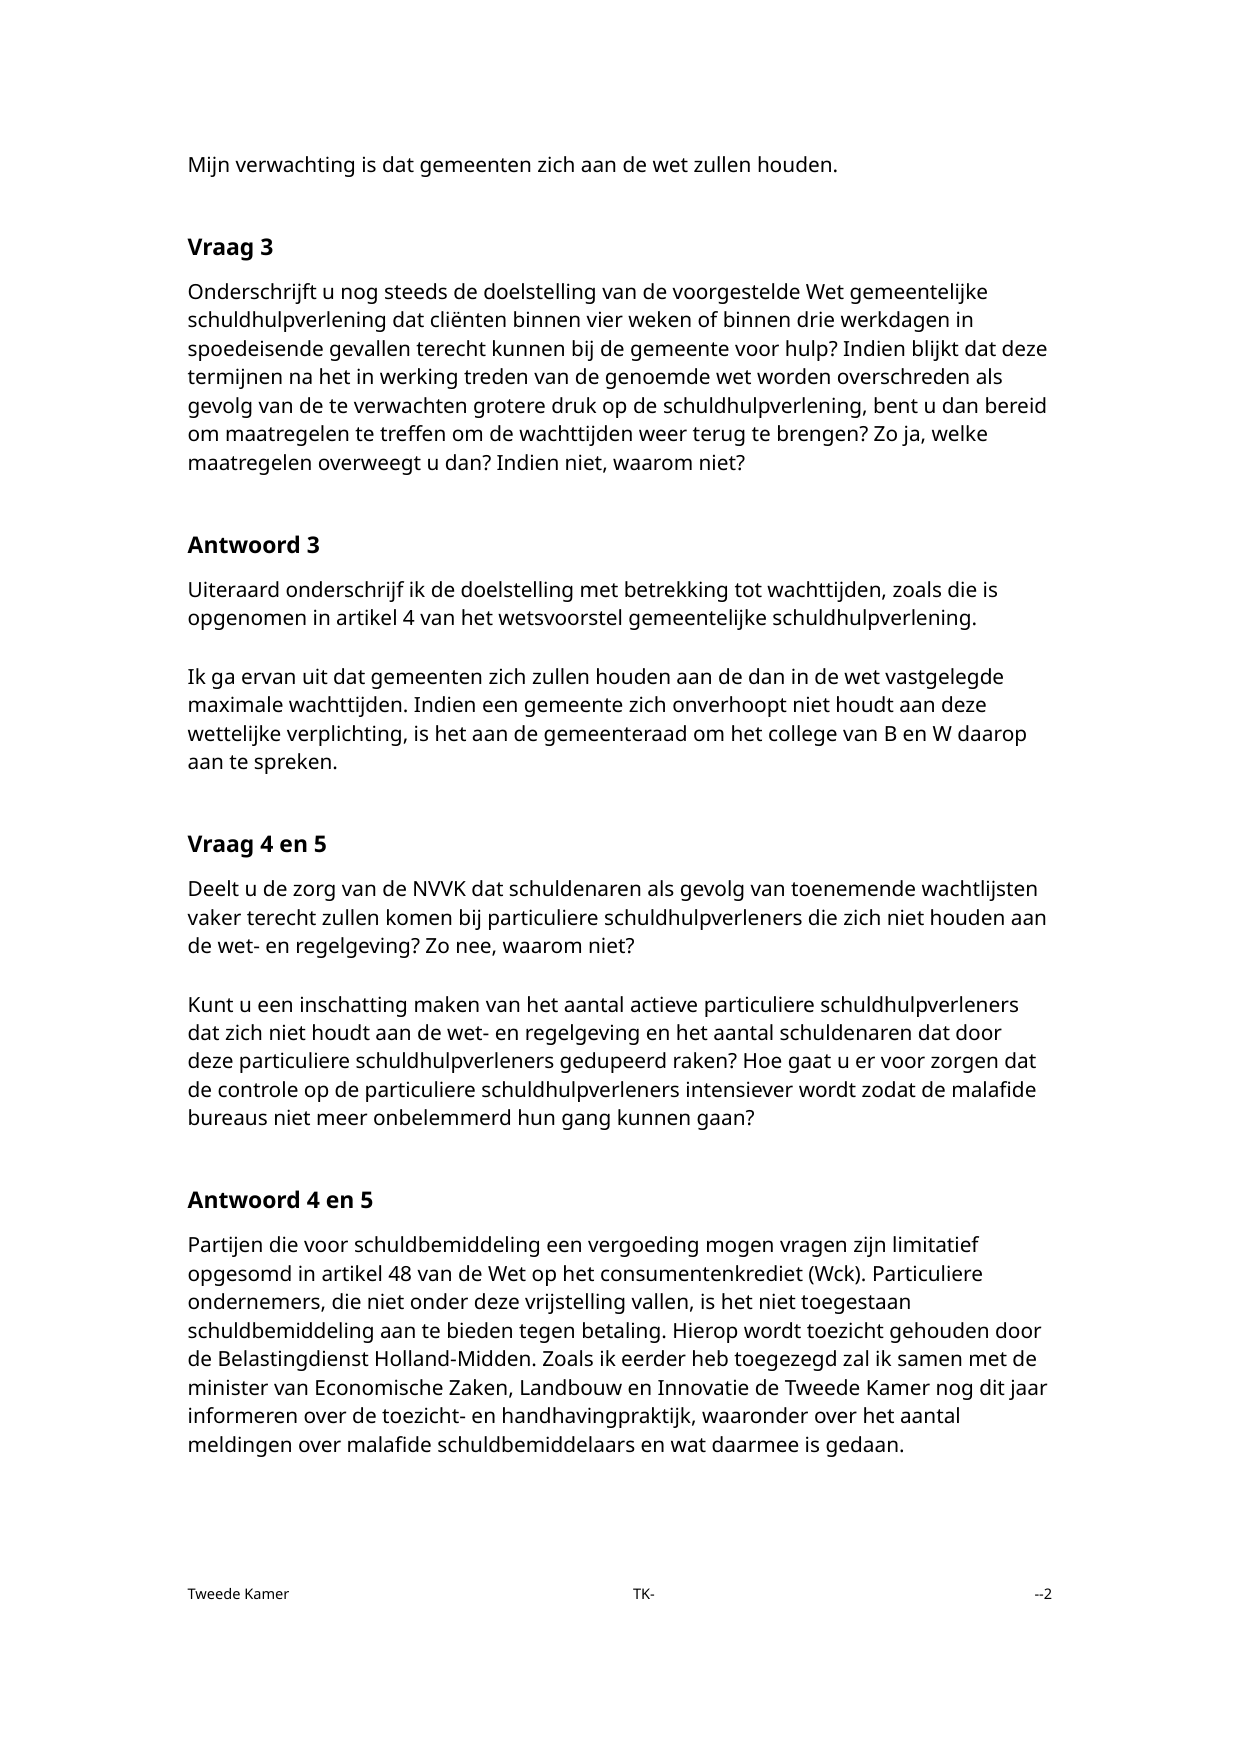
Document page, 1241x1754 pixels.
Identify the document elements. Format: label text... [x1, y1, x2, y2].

subtitle Antwoord 4 en 5 [187, 1184, 1053, 1216]
text Partijen die voor schuldbemiddeling een vergoeding mogen vragen zijn limitatief opgesomd in artikel 48 van de Wet op het consumentenkrediet (Wck). Particuliere ondernemers, die niet onder deze vrijstelling vallen, is het niet toegestaan schuldbemiddeling aan te bieden tegen betaling. Hierop wordt toezicht gehouden door de Belastingdienst Holland-Midden. Zoals ik eerder heb toegezegd zal ik samen met de minister van Economische Zaken, Landbouw en Innovatie de Tweede Kamer nog dit jaar informeren over de toezicht- en handhavingpraktijk, waaronder over het aantal meldingen over malafide schuldbemiddelaars en wat daarmee is gedaan. [187, 1231, 1053, 1458]
subtitle Vraag 3 [187, 231, 1053, 262]
text Deelt u de zorg van de NVVK dat schuldenaren als gevolg van toenemende wachtlijsten vaker terecht zullen komen bij particuliere schuldhulpverleners die zich niet houden aan de wet- en regelgeving? Zo nee, waarom niet? [187, 874, 1053, 960]
subtitle Antwoord 3 [187, 529, 1053, 560]
text Onderschrijft u nog steeds de doelstelling van de voorgestelde Wet gemeentelijke schuldhulpverlening dat cliënten binnen vier weken of binnen drie werkdagen in spoedeisende gevallen terecht kunnen bij de gemeente voor hulp? Indien blijkt dat deze termijnen na het in werking treden van de genoemde wet worden overschreden als gevolg van de te verwachten grotere druk op de schuldhulpverlening, bent u dan bereid om maatregelen te treffen om de wachttijden weer terug te brengen? Zo ja, welke maatregelen overweegt u dan? Indien niet, waarom niet? [187, 277, 1053, 476]
subtitle Vraag 4 en 5 [187, 828, 1053, 859]
text Uiteraard onderschrijf ik de doelstelling met betrekking tot wachttijden, zoals die is opgenomen in artikel 4 van het wetsvoorstel gemeentelijke schuldhulpverlening. [187, 575, 1053, 632]
text Ik ga ervan uit dat gemeenten zich zullen houden aan de dan in de wet vastgelegde maximale wachttijden. Indien een gemeente zich onverhoopt niet houdt aan deze wettelijke verplichting, is het aan de gemeenteraad om het college van B en W daarop aan te spreken. [187, 662, 1053, 776]
text Kunt u een inschatting maken van het aantal actieve particuliere schuldhulpverleners dat zich niet houdt aan de wet- en regelgeving en het aantal schuldenaren dat door deze particuliere schuldhulpverleners gedupeerd raken? Hoe gaat u er voor zorgen dat de controle op de particuliere schuldhulpverleners intensiever wordt zodat de malafide bureaus niet meer onbelemmerd hun gang kunnen gaan? [187, 990, 1053, 1132]
text Mijn verwachting is dat gemeenten zich aan de wet zullen houden. [187, 150, 1053, 178]
